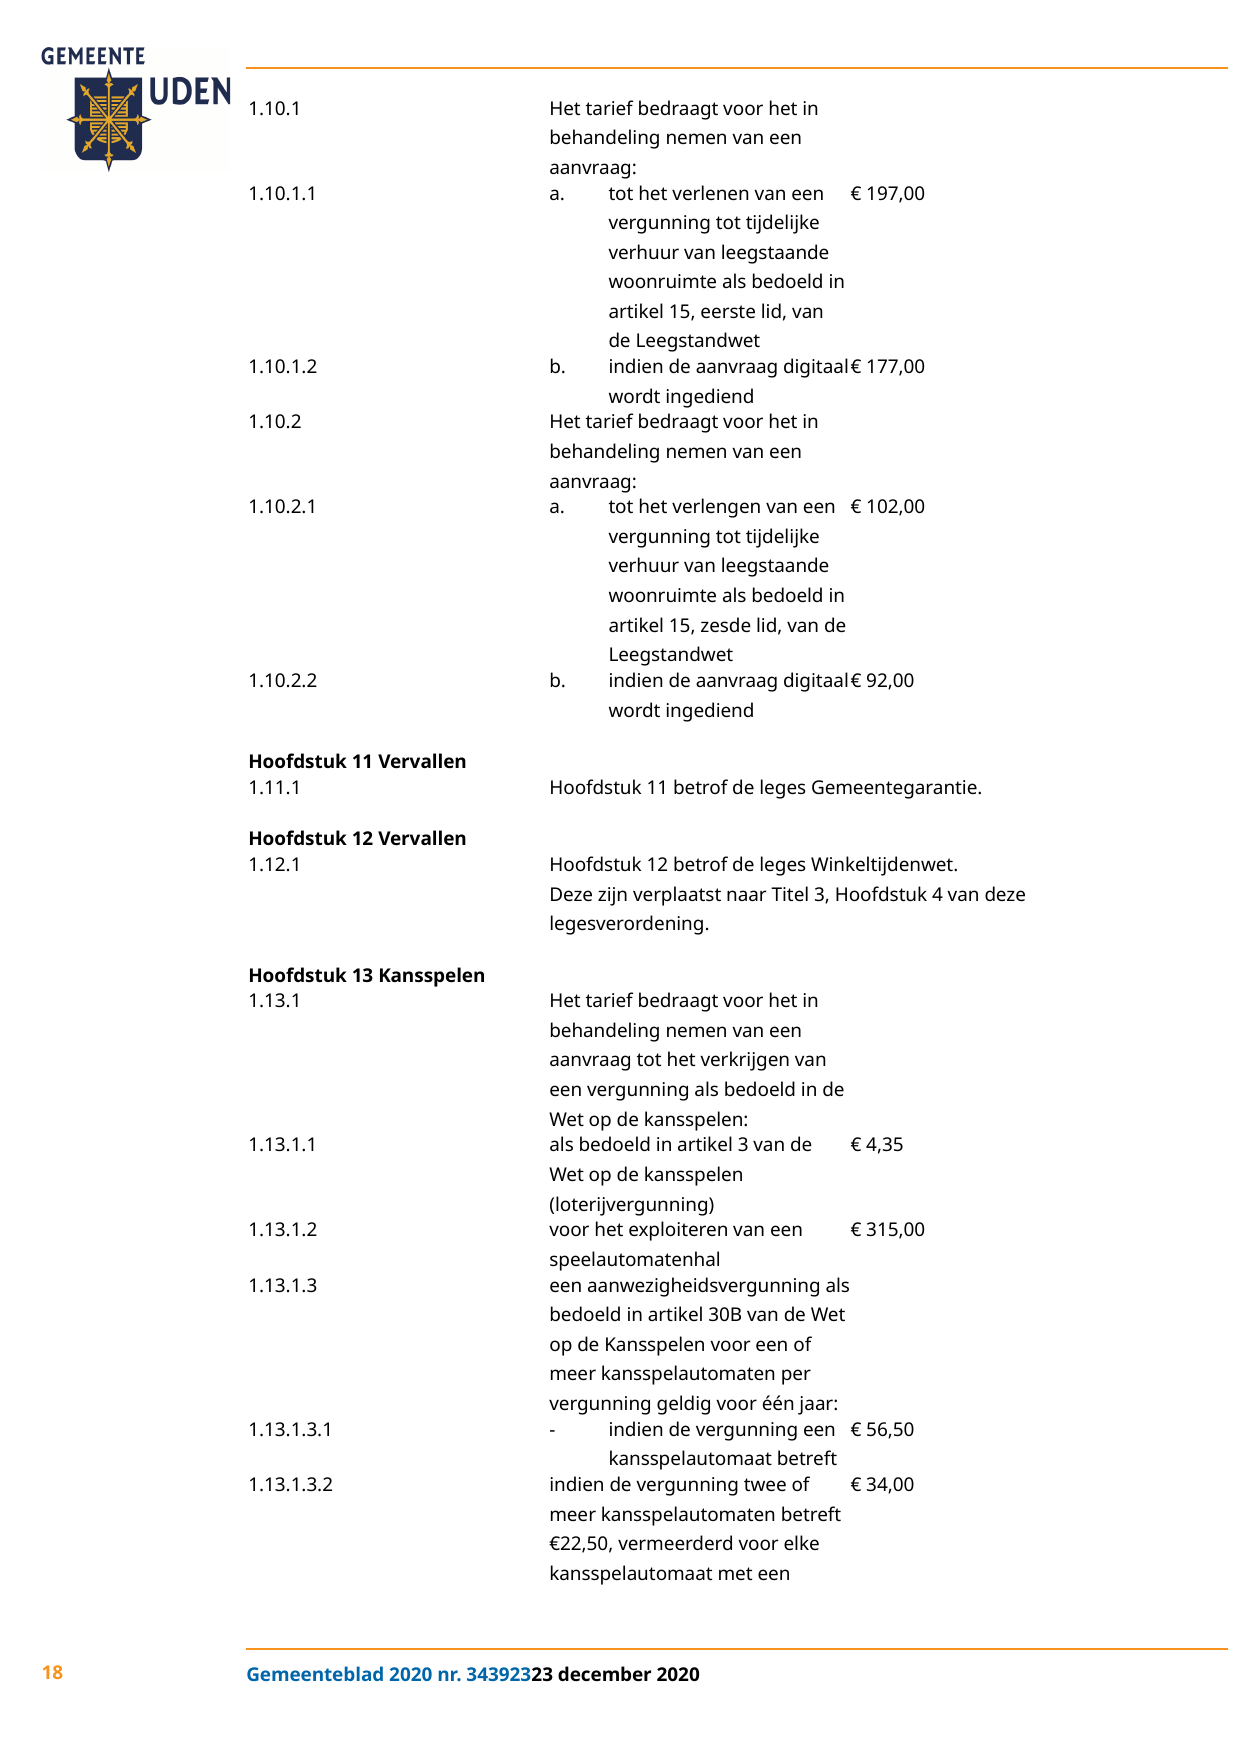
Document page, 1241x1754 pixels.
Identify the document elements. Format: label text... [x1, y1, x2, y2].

table_cell indien de vergunning twee of meer kansspelautomaten betreft €22,50, vermeerderd voor elke kansspelautomaat met een [549, 1471, 850, 1586]
table_cell 1.12.1 [248, 851, 549, 936]
table_cell € 177,00 [850, 353, 1152, 409]
table_cell voor het exploiteren van een speelautomatenhal [549, 1216, 850, 1272]
table_cell 1.10.2 [248, 409, 549, 493]
table_cell tot het verlengen van een vergunning tot tijdelijke verhuur van leegstaande woonruimte als bedoeld in artikel 15, zesde lid, van de Leegstandwet [549, 494, 850, 667]
table_cell 1.10.1.2 [248, 353, 549, 409]
table_cell [850, 409, 1152, 493]
table_cell 1.13.1.3.2 [248, 1471, 549, 1586]
table_cell indien de vergunning een kansspelautomaat betreft [549, 1416, 850, 1471]
picture [41, 47, 231, 172]
table_cell € 4,35 [850, 1132, 1152, 1216]
table_cell 1.10.2.2 [248, 667, 549, 722]
table_cell Hoofdstuk 11 Vervallen [248, 748, 1152, 774]
table_cell 1.10.1 [248, 95, 549, 180]
table_cell [248, 800, 1152, 825]
table_cell 1.11.1 [248, 774, 549, 800]
table_cell Hoofdstuk 11 betrof de leges Gemeentegarantie. [549, 774, 1152, 800]
table_cell € 102,00 [850, 494, 1152, 667]
table_cell [850, 1272, 1152, 1416]
table_cell € 92,00 [850, 667, 1152, 722]
table_cell als bedoeld in artikel 3 van de Wet op de kansspelen (loterijvergunning) [549, 1132, 850, 1216]
table_cell Het tarief bedraagt voor het in behandeling nemen van een aanvraag: [549, 95, 850, 180]
table_cell [850, 988, 1152, 1132]
table_cell indien de aanvraag digitaal wordt ingediend [549, 353, 850, 409]
table_cell € 56,50 [850, 1416, 1152, 1471]
table_cell [248, 936, 1152, 962]
table_cell 1.13.1.1 [248, 1132, 549, 1216]
table_cell 1.13.1.3 [248, 1272, 549, 1416]
table_cell € 34,00 [850, 1471, 1152, 1586]
table_cell Hoofdstuk 13 Kansspelen [248, 962, 1152, 987]
table_cell [248, 723, 1152, 748]
table_cell 1.13.1.2 [248, 1216, 549, 1272]
table_cell tot het verlenen van een vergunning tot tijdelijke verhuur van leegstaande woonruimte als bedoeld in artikel 15, eerste lid, van de Leegstandwet [549, 180, 850, 353]
table_cell € 197,00 [850, 180, 1152, 353]
table_cell Het tarief bedraagt voor het in behandeling nemen van een aanvraag: [549, 409, 850, 493]
table_cell Het tarief bedraagt voor het in behandeling nemen van een aanvraag tot het verkrijgen van een vergunning als bedoeld in de Wet op de kansspelen: [549, 988, 850, 1132]
table_cell Hoofdstuk 12 Vervallen [248, 825, 1152, 851]
table_cell 1.10.2.1 [248, 494, 549, 667]
table_cell € 315,00 [850, 1216, 1152, 1272]
table_cell 1.13.1.3.1 [248, 1416, 549, 1471]
table_cell [850, 95, 1152, 180]
table_cell 1.10.1.1 [248, 180, 549, 353]
table_cell Hoofdstuk 12 betrof de leges Winkeltijdenwet. Deze zijn verplaatst naar Titel 3, Hoofdstuk 4 van deze legesverordening. [549, 851, 1152, 936]
table_cell een aanwezigheidsvergunning als bedoeld in artikel 30B van de Wet op de Kansspelen voor een of meer kansspelautomaten per vergunning geldig voor één jaar: [549, 1272, 850, 1416]
table_cell indien de aanvraag digitaal wordt ingediend [549, 667, 850, 722]
table_cell 1.13.1 [248, 988, 549, 1132]
